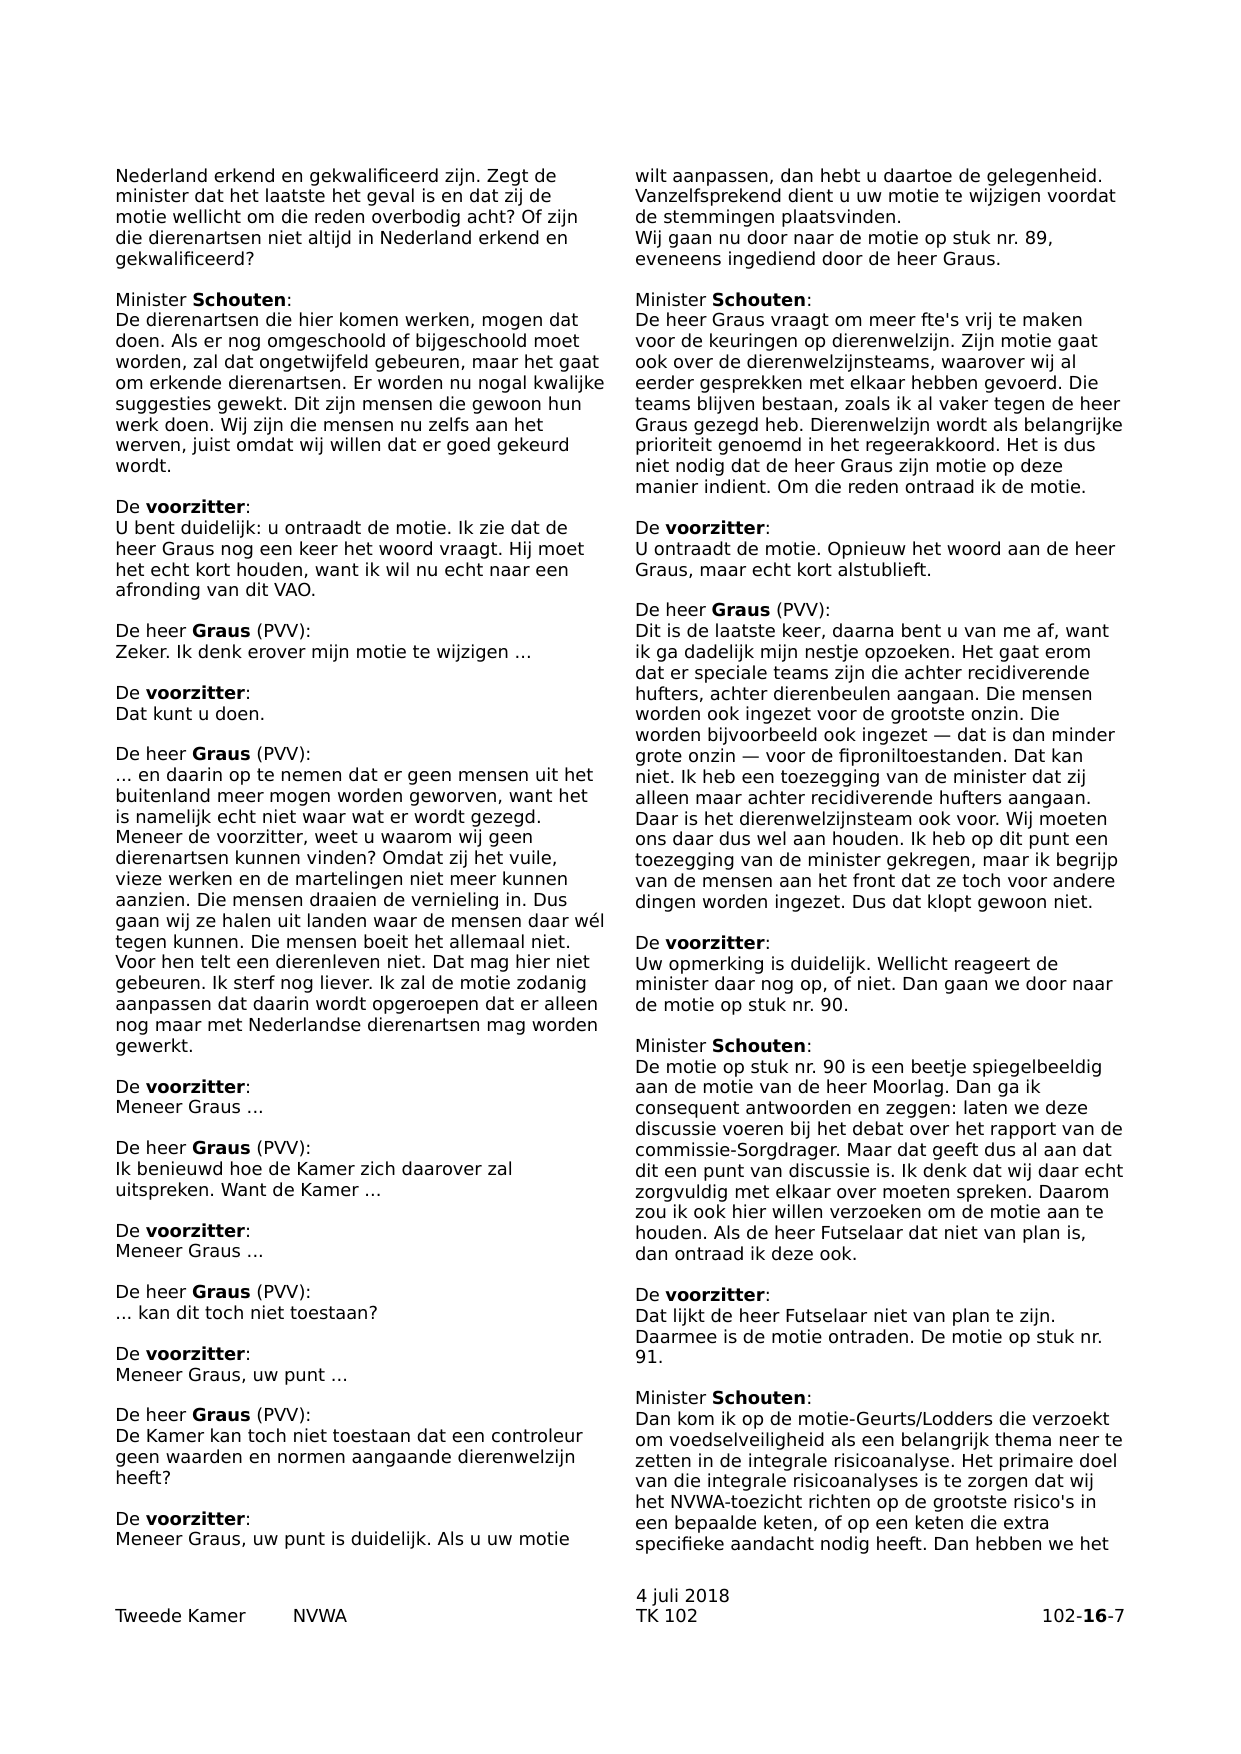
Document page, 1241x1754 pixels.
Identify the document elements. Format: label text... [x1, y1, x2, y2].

text De heer Graus (PVV): [115, 744, 605, 765]
text Nederland erkend en gekwalificeerd zijn. Zegt de minister dat het laatste het geval is en dat zij de motie wellicht om die reden overbodig acht? Of zijn die dierenartsen niet altijd in Nederland erkend en gekwalificeerd? [115, 165, 605, 269]
text De motie op stuk nr. 90 is een beetje spiegelbeeldig aan de motie van de heer Moorlag. Dan ga ik consequent antwoorden en zeggen: laten we deze discussie voeren bij het debat over het rapport van de commissie-Sorgdrager. Maar dat geeft dus al aan dat dit een punt van discussie is. Ik denk dat wij daar echt zorgvuldig met elkaar over moeten spreken. Daarom zou ik ook hier willen verzoeken om de motie aan te houden. Als de heer Futselaar dat niet van plan is, dan ontraad ik deze ook. [635, 1056, 1125, 1265]
text Dan kom ik op de motie-Geurts/Lodders die verzoekt om voedselveiligheid als een belangrijk thema neer te zetten in de integrale risicoanalyse. Het primaire doel van die integrale risicoanalyses is te zorgen dat wij het NVWA-toezicht richten op de grootste risico's in een bepaalde keten, of op een keten die extra specifieke aandacht nodig heeft. Dan hebben we het [635, 1409, 1125, 1554]
text De heer Graus (PVV): [115, 621, 605, 642]
text Minister Schouten: [115, 289, 605, 310]
text De voorzitter: [115, 1220, 605, 1241]
text De heer Graus vraagt om meer fte's vrij te maken voor de keuringen op dierenwelzijn. Zijn motie gaat ook over de dierenwelzijnsteams, waarover wij al eerder gesprekken met elkaar hebben gevoerd. Die teams blijven bestaan, zoals ik al vaker tegen de heer Graus gezegd heb. Dierenwelzijn wordt als belangrijke prioriteit genoemd in het regeerakkoord. Het is dus niet nodig dat de heer Graus zijn motie op deze manier indient. Om die reden ontraad ik de motie. [635, 310, 1125, 498]
text De voorzitter: [635, 932, 1125, 953]
text wilt aanpassen, dan hebt u daartoe de gelegenheid. Vanzelfsprekend dient u uw motie te wijzigen voordat de stemmingen plaatsvinden. [635, 165, 1125, 228]
text Dit is de laatste keer, daarna bent u van me af, want ik ga dadelijk mijn nestje opzoeken. Het gaat erom dat er speciale teams zijn die achter recidiverende hufters, achter dierenbeulen aangaan. Die mensen worden ook ingezet voor de grootste onzin. Die worden bijvoorbeeld ook ingezet — dat is dan minder grote onzin — voor de fiproniltoestanden. Dat kan niet. Ik heb een toezegging van de minister dat zij alleen maar achter recidiverende hufters aangaan. Daar is het dierenwelzijnsteam ook voor. Wij moeten ons daar dus wel aan houden. Ik heb op dit punt een toezegging van de minister gekregen, maar ik begrijp van de mensen aan het front dat ze toch voor andere dingen worden ingezet. Dus dat klopt gewoon niet. [635, 621, 1125, 912]
text ... kan dit toch niet toestaan? [115, 1303, 605, 1323]
text ... en daarin op te nemen dat er geen mensen uit het buitenland meer mogen worden geworven, want het is namelijk echt niet waar wat er wordt gezegd. Meneer de voorzitter, weet u waarom wij geen dierenartsen kunnen vinden? Omdat zij het vuile, vieze werken en de martelingen niet meer kunnen aanzien. Die mensen draaien de vernieling in. Dus gaan wij ze halen uit landen waar de mensen daar wél tegen kunnen. Die mensen boeit het allemaal niet. Voor hen telt een dierenleven niet. Dat mag hier niet gebeuren. Ik sterf nog liever. Ik zal de motie zodanig aanpassen dat daarin wordt opgeroepen dat er alleen nog maar met Nederlandse dierenartsen mag worden gewerkt. [115, 765, 605, 1056]
text Dat kunt u doen. [115, 703, 605, 724]
text De heer Graus (PVV): [635, 600, 1125, 621]
text De voorzitter: [115, 1508, 605, 1529]
text Ik benieuwd hoe de Kamer zich daarover zal uitspreken. Want de Kamer ... [115, 1159, 605, 1200]
text Meneer Graus ... [115, 1241, 605, 1262]
text Minister Schouten: [635, 1388, 1125, 1409]
text Meneer Graus, uw punt ... [115, 1364, 605, 1385]
text De voorzitter: [115, 497, 605, 518]
text De Kamer kan toch niet toestaan dat een controleur geen waarden en normen aangaande dierenwelzijn heeft? [115, 1426, 605, 1488]
text Dat lijkt de heer Futselaar niet van plan te zijn. Daarmee is de motie ontraden. De motie op stuk nr. 91. [635, 1306, 1125, 1368]
text Meneer Graus ... [115, 1097, 605, 1118]
text De heer Graus (PVV): [115, 1405, 605, 1426]
text U ontraadt de motie. Opnieuw het woord aan de heer Graus, maar echt kort alstublieft. [635, 538, 1125, 580]
text De voorzitter: [635, 1285, 1125, 1306]
text Minister Schouten: [635, 1036, 1125, 1056]
text U bent duidelijk: u ontraadt de motie. Ik zie dat de heer Graus nog een keer het woord vraagt. Hij moet het echt kort houden, want ik wil nu echt naar een afronding van dit VAO. [115, 518, 605, 601]
text De voorzitter: [115, 1076, 605, 1097]
text De voorzitter: [115, 682, 605, 703]
text De voorzitter: [635, 518, 1125, 538]
text De voorzitter: [115, 1343, 605, 1364]
text De heer Graus (PVV): [115, 1138, 605, 1159]
text Uw opmerking is duidelijk. Wellicht reageert de minister daar nog op, of niet. Dan gaan we door naar de motie op stuk nr. 90. [635, 953, 1125, 1016]
text Wij gaan nu door naar de motie op stuk nr. 89, eveneens ingediend door de heer Graus. [635, 228, 1125, 269]
text Zeker. Ik denk erover mijn motie te wijzigen ... [115, 642, 605, 662]
text De heer Graus (PVV): [115, 1282, 605, 1303]
text De dierenartsen die hier komen werken, mogen dat doen. Als er nog omgeschoold of bijgeschoold moet worden, zal dat ongetwijfeld gebeuren, maar het gaat om erkende dierenartsen. Er worden nu nogal kwalijke suggesties gewekt. Dit zijn mensen die gewoon hun werk doen. Wij zijn die mensen nu zelfs aan het werven, juist omdat wij willen dat er goed gekeurd wordt. [115, 310, 605, 477]
text Meneer Graus, uw punt is duidelijk. Als u uw motie [115, 1529, 605, 1550]
text Minister Schouten: [635, 289, 1125, 310]
